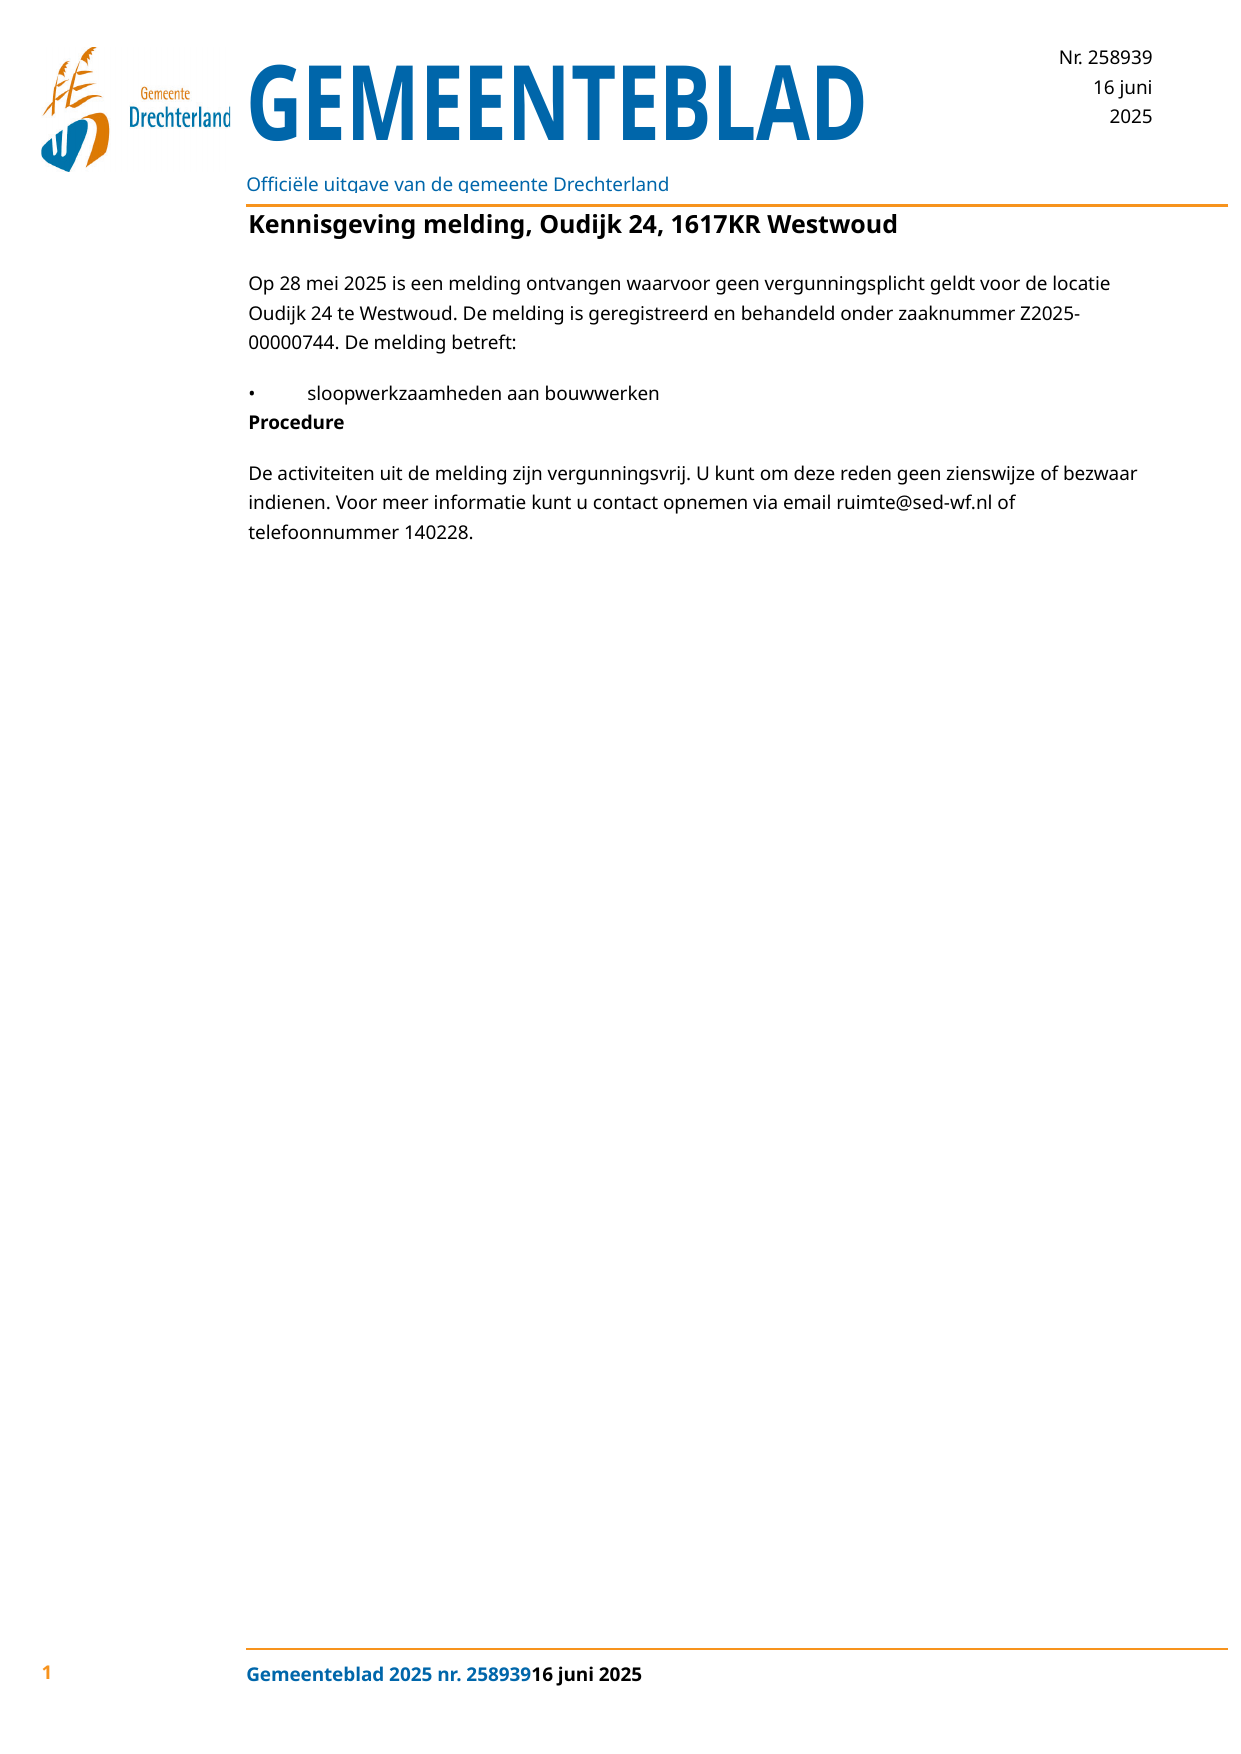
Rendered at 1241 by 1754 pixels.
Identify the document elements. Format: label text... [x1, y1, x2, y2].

picture [226, 115, 231, 124]
text De activiteiten uit de melding zijn vergunningsvrij. U kunt om deze reden geen zienswijze of bezwaar indienen. Voor meer informatie kunt u contact opnemen via email ruimte@sed-wf.nl of telefoonnummer 140228. [248, 460, 1152, 545]
picture [41, 47, 231, 172]
text Kennisgeving melding, Oudijk 24, 1617KR Westwoud [248, 207, 1152, 241]
text Procedure [248, 409, 1152, 435]
text Op 28 mei 2025 is een melding ontvangen waarvoor geen vergunningsplicht geldt voor de locatie Oudijk 24 te Westwoud. De melding is geregistreerd en behandeld onder zaaknummer Z2025-00000744. De melding betreft: [248, 270, 1152, 355]
list sloopwerkzaamheden aan bouwwerken [248, 380, 1152, 406]
picture [41, 158, 64, 172]
